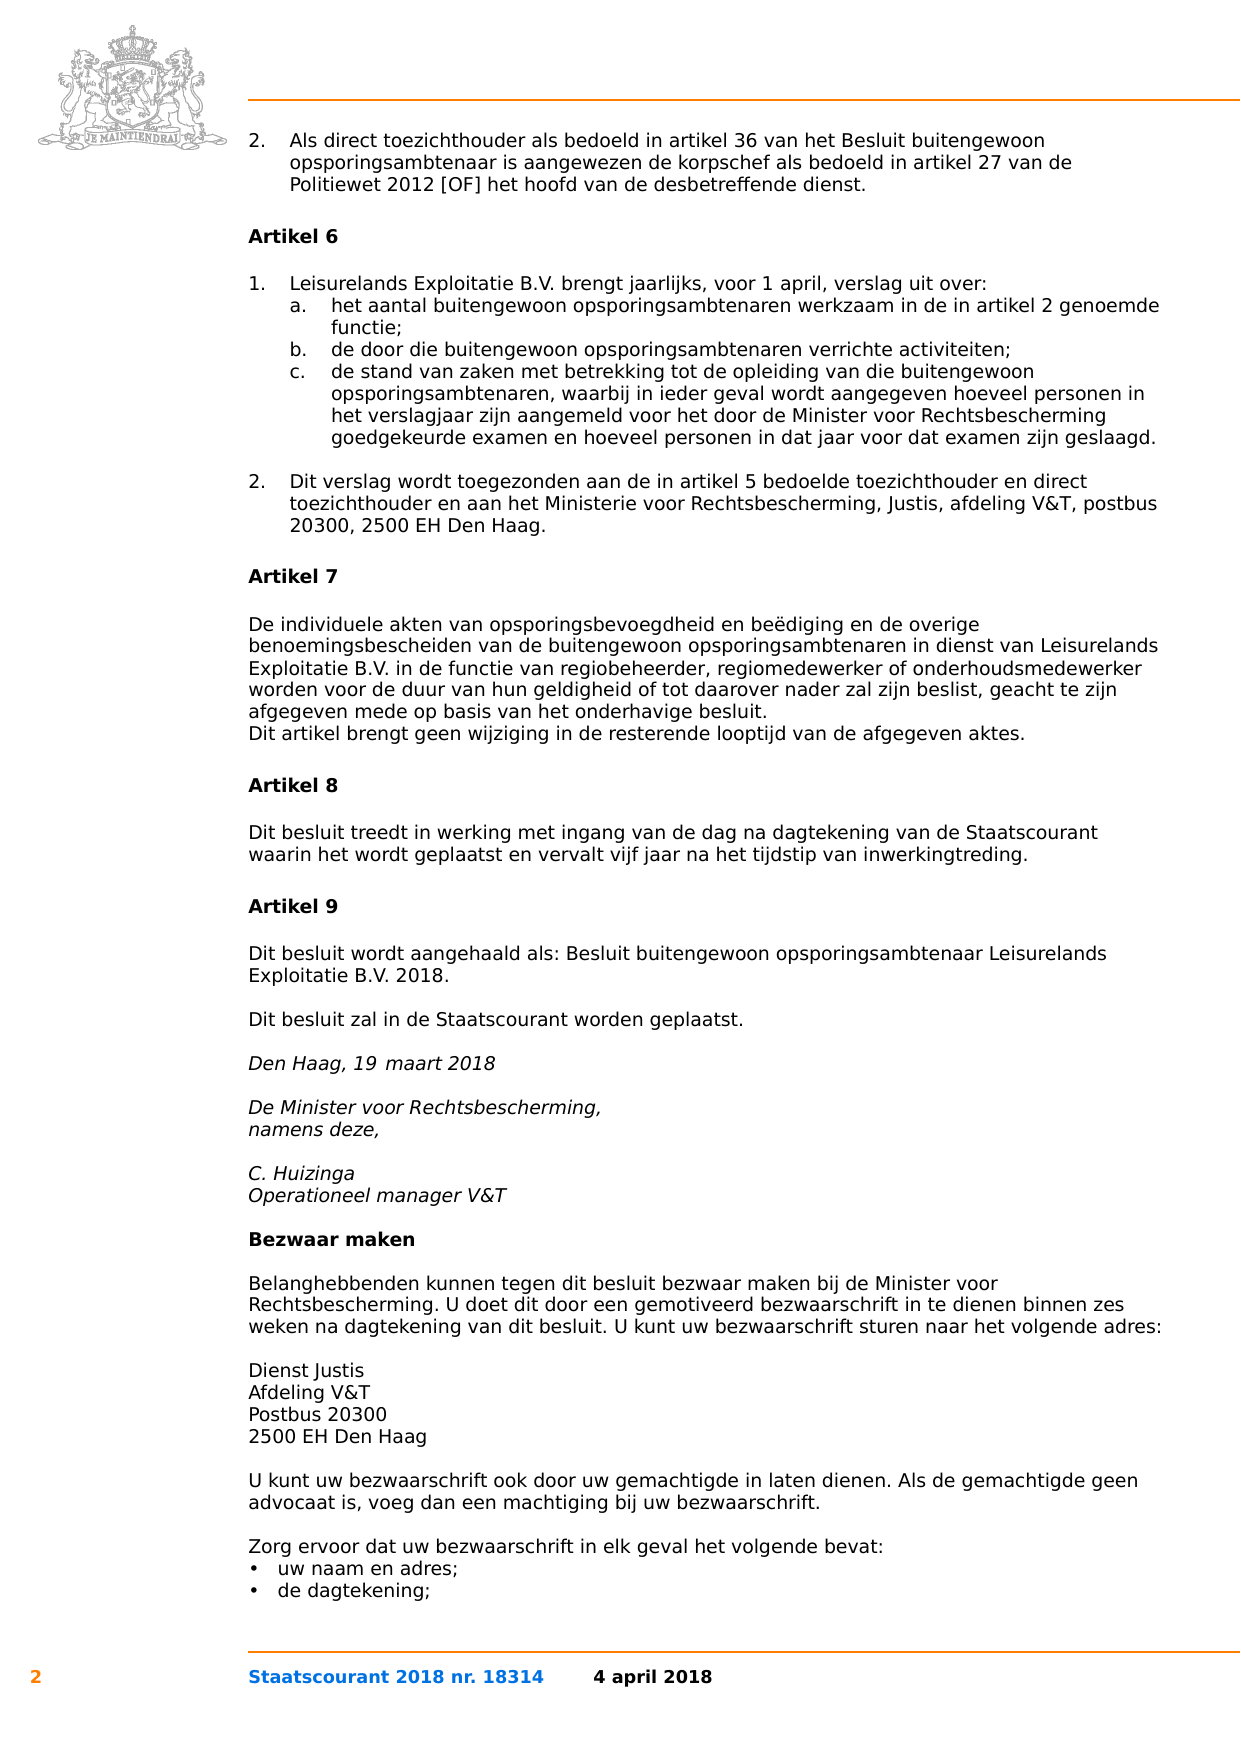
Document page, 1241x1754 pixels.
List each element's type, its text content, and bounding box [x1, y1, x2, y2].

text Zorg ervoor dat uw bezwaarschrift in elk geval het volgende bevat: [248, 1536, 1163, 1558]
text Dit artikel brengt geen wijziging in de resterende looptijd van de afgegeven aktes. [248, 723, 1163, 745]
text 2. Als direct toezichthouder als bedoeld in artikel 36 van het Besluit buitengewoon opsporingsambtenaar is aangewezen de korpschef als bedoeld in artikel 27 van de Politiewet 2012 [OF] het hoofd van de desbetreffende dienst. [248, 130, 1163, 196]
text U kunt uw bezwaarschrift ook door uw gemachtigde in laten dienen. Als de gemachtigde geen advocaat is, voeg dan een machtiging bij uw bezwaarschrift. [248, 1470, 1163, 1514]
text Dit besluit treedt in werking met ingang van de dag na dagtekening van de Staatscourant waarin het wordt geplaatst en vervalt vijf jaar na het tijdstip van inwerkingtreding. [248, 822, 1163, 866]
text a. het aantal buitengewoon opsporingsambtenaren werkzaam in de in artikel 2 genoemde functie; [289, 295, 1163, 339]
text Dit besluit wordt aangehaald als: Besluit buitengewoon opsporingsambtenaar Leisurelands Exploitatie B.V. 2018. [248, 943, 1163, 987]
text Belanghebbenden kunnen tegen dit besluit bezwaar maken bij de Minister voor Rechtsbescherming. U doet dit door een gemotiveerd bezwaarschrift in te dienen binnen zes weken na dagtekening van dit besluit. U kunt uw bezwaarschrift sturen naar het volgende adres: [248, 1272, 1163, 1338]
text Den Haag, 19 maart 2018 [248, 1053, 1163, 1075]
text 2500 EH Den Haag [248, 1426, 1163, 1448]
picture [38, 25, 227, 150]
subtitle Artikel 8 [248, 775, 1163, 797]
text Postbus 20300 [248, 1404, 1163, 1426]
text Dienst Justis [248, 1360, 1163, 1382]
subtitle Artikel 6 [248, 226, 1163, 248]
text • de dagtekening; [248, 1580, 1163, 1602]
text 2. Dit verslag wordt toegezonden aan de in artikel 5 bedoelde toezichthouder en direct toezichthouder en aan het Ministerie voor Rechtsbescherming, Justis, afdeling V&T, postbus 20300, 2500 EH Den Haag. [248, 471, 1163, 536]
text De Minister voor Rechtsbescherming, namens deze, C. Huizinga Operationeel manager V&T [248, 1097, 1163, 1207]
text b. de door die buitengewoon opsporingsambtenaren verrichte activiteiten; [289, 339, 1163, 361]
subtitle Artikel 9 [248, 896, 1163, 918]
text Dit besluit zal in de Staatscourant worden geplaatst. [248, 1009, 1163, 1031]
text Bezwaar maken [248, 1228, 1163, 1251]
text 1. Leisurelands Exploitatie B.V. brengt jaarlijks, voor 1 april, verslag uit over: [248, 273, 1163, 295]
text Afdeling V&T [248, 1382, 1163, 1404]
subtitle Artikel 7 [248, 566, 1163, 588]
text De individuele akten van opsporingsbevoegdheid en beëdiging en de overige benoemingsbescheiden van de buitengewoon opsporingsambtenaren in dienst van Leisurelands Exploitatie B.V. in de functie van regiobeheerder, regiomedewerker of onderhoudsmedewerker worden voor de duur van hun geldigheid of tot daarover nader zal zijn beslist, geacht te zijn afgegeven mede op basis van het onderhavige besluit. [248, 613, 1163, 723]
text c. de stand van zaken met betrekking tot de opleiding van die buitengewoon opsporingsambtenaren, waarbij in ieder geval wordt aangegeven hoeveel personen in het verslagjaar zijn aangemeld voor het door de Minister voor Rechtsbescherming goedgekeurde examen en hoeveel personen in dat jaar voor dat examen zijn geslaagd. [289, 361, 1163, 449]
text • uw naam en adres; [248, 1558, 1163, 1580]
